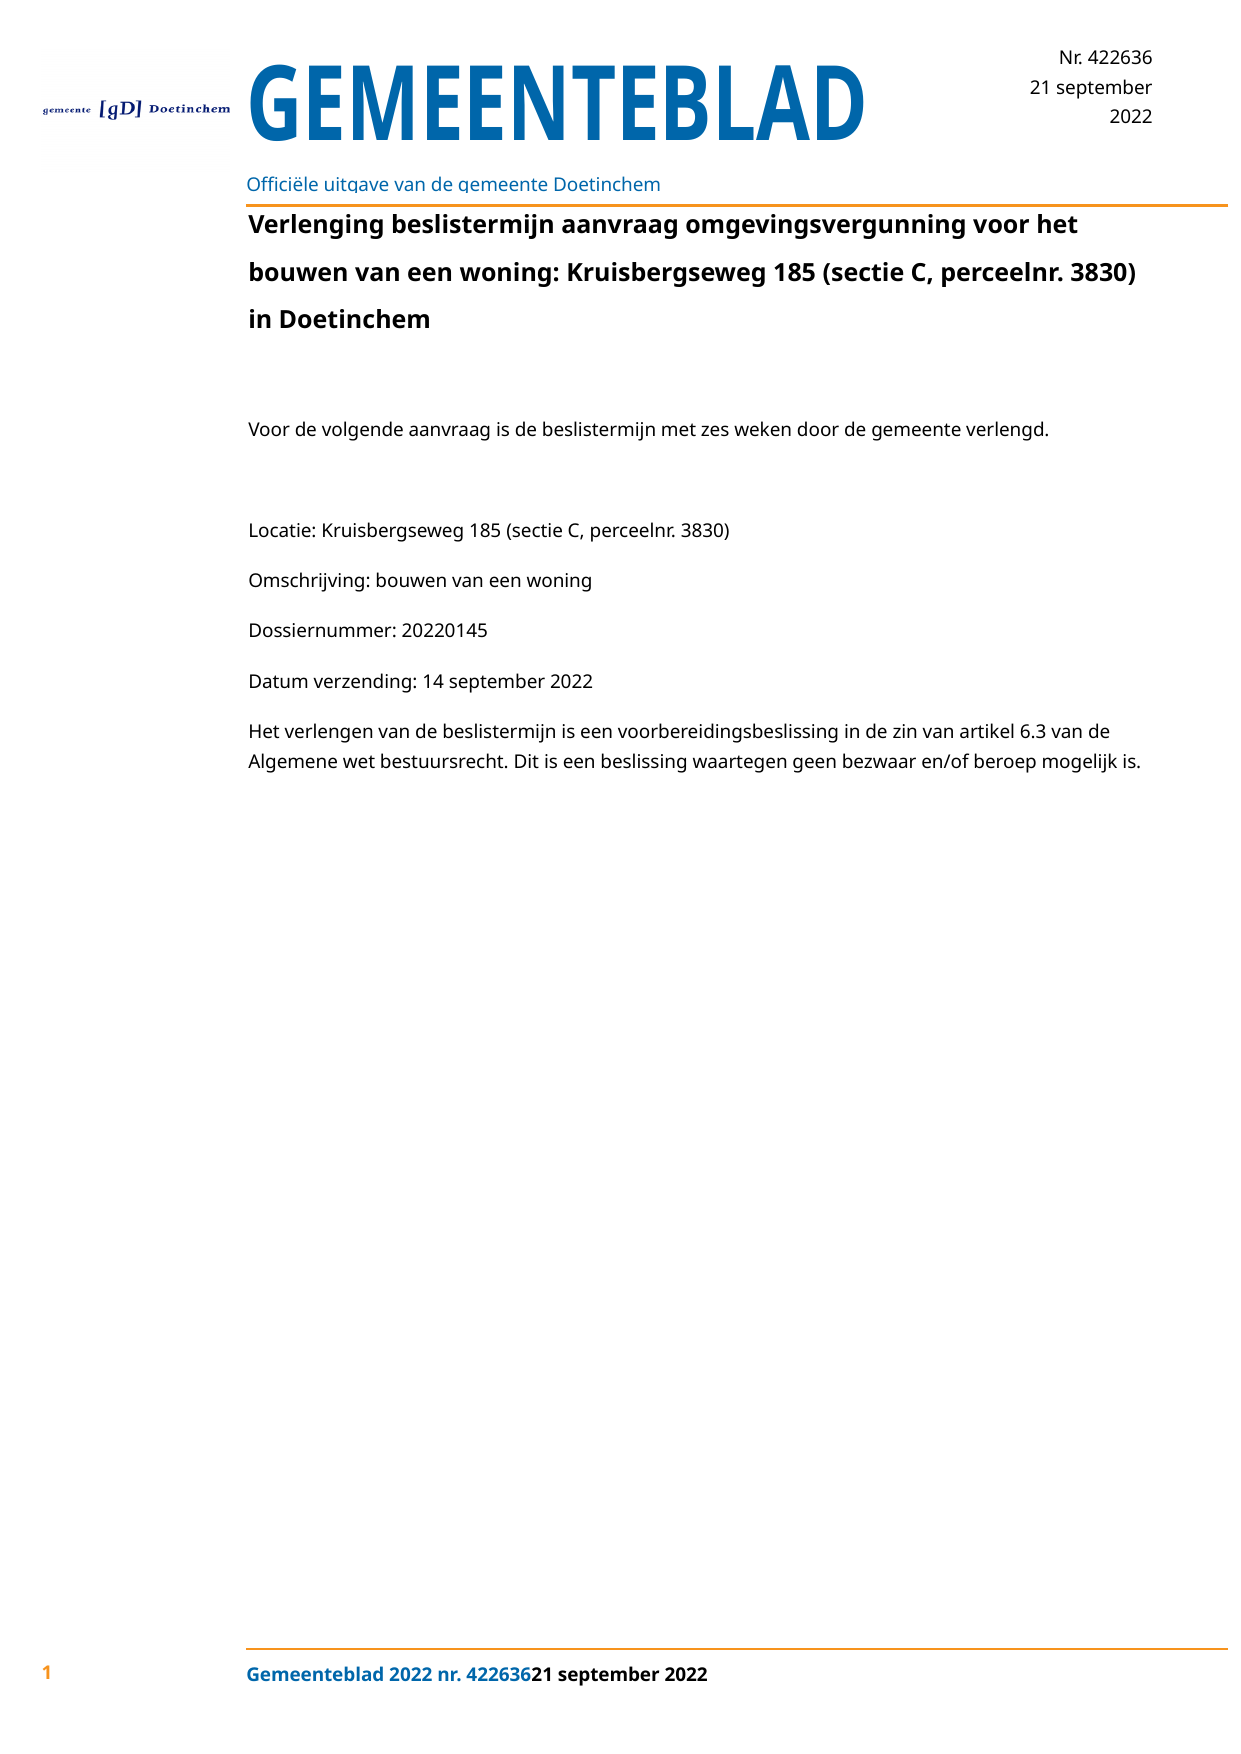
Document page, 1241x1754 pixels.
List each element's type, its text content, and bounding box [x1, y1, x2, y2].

text Voor de volgende aanvraag is de beslistermijn met zes weken door de gemeente verlengd. [248, 416, 1152, 442]
text Omschrijving: bouwen van een woning [248, 567, 1152, 593]
text Verlenging beslistermijn aanvraag omgevingsvergunning voor het bouwen van een woning: Kruisbergseweg 185 (sectie C, perceelnr. 3830) in Doetinchem [248, 207, 1152, 336]
text Locatie: Kruisbergseweg 185 (sectie C, perceelnr. 3830) [248, 517, 1152, 542]
picture [41, 47, 231, 172]
text Dossiernummer: 20220145 [248, 618, 1152, 643]
text Het verlengen van de beslistermijn is een voorbereidingsbeslissing in de zin van artikel 6.3 van de Algemene wet bestuursrecht. Dit is een beslissing waartegen geen bezwaar en/of beroep mogelijk is. [248, 718, 1152, 774]
text Datum verzending: 14 september 2022 [248, 668, 1152, 694]
